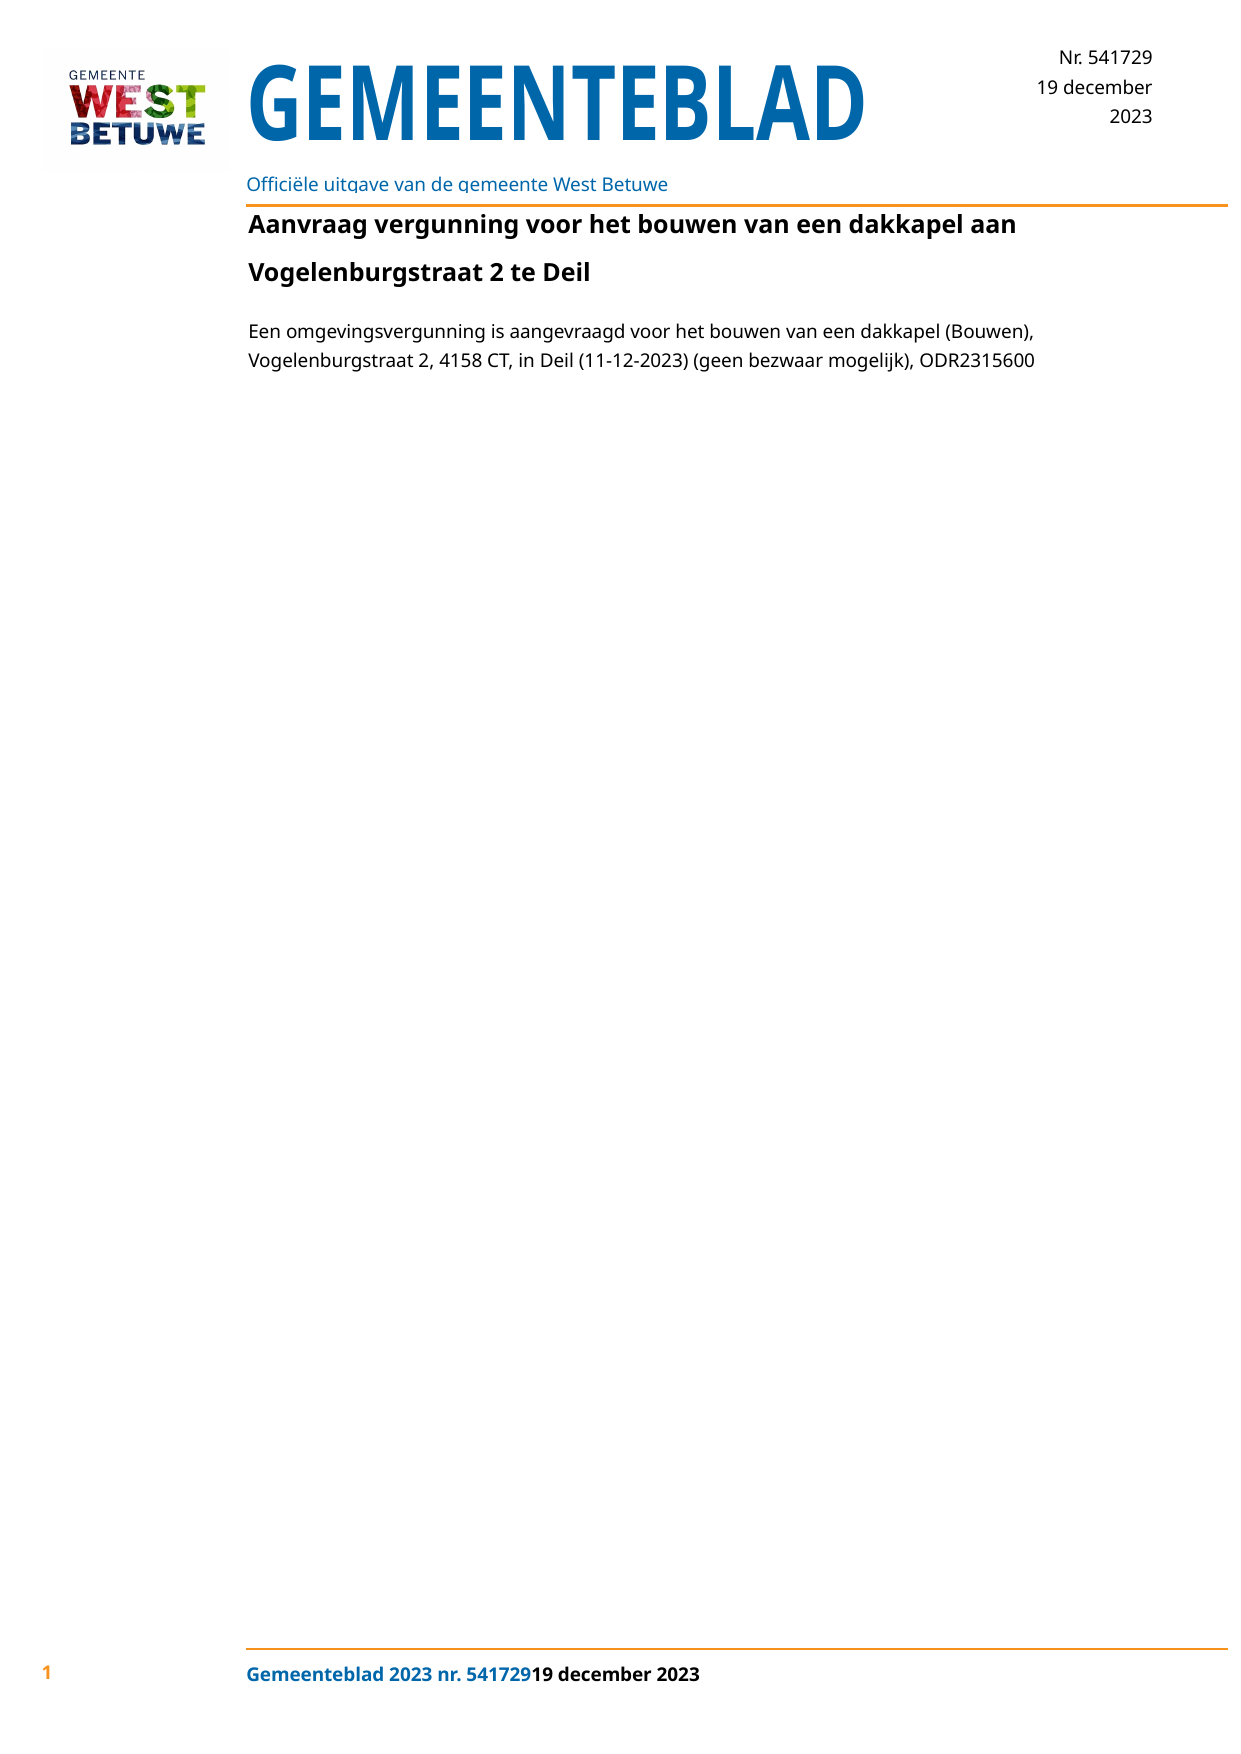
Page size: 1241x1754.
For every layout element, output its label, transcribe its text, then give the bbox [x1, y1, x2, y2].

text Een omgevingsvergunning is aangevraagd voor het bouwen van een dakkapel (Bouwen), Vogelenburgstraat 2, 4158 CT, in Deil (11-12-2023) (geen bezwaar mogelijk), ODR2315600 [248, 318, 1152, 373]
text Aanvraag vergunning voor het bouwen van een dakkapel aan Vogelenburgstraat 2 te Deil [248, 207, 1152, 288]
picture [41, 47, 231, 172]
